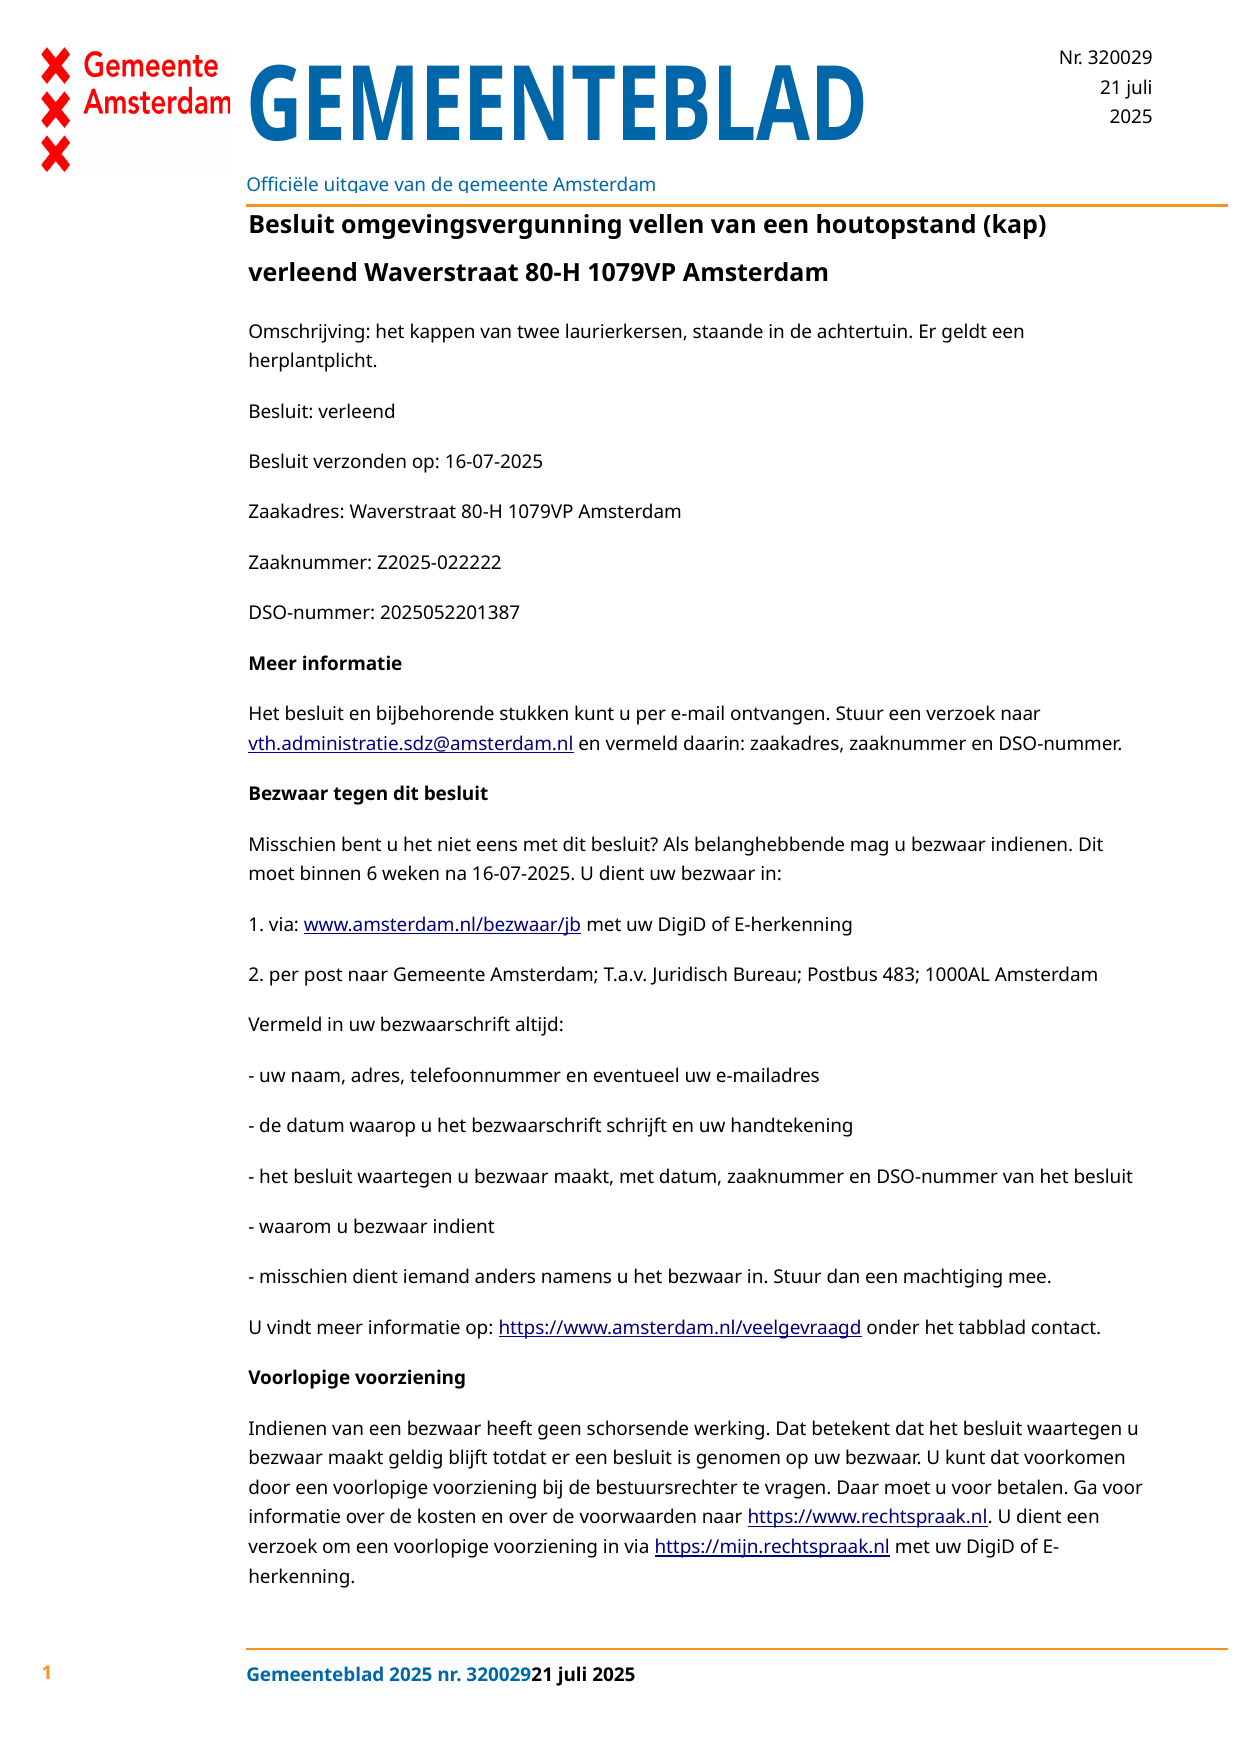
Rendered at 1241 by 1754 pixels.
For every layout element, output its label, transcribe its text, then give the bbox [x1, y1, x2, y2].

text - misschien dient iemand anders namens u het bezwaar in. Stuur dan een machtiging mee. [248, 1264, 1152, 1289]
text Vermeld in uw bezwaarschrift altijd: [248, 1012, 1152, 1037]
text - uw naam, adres, telefoonnummer en eventueel uw e-mailadres [248, 1062, 1152, 1088]
text Het besluit en bijbehorende stukken kunt u per e-mail ontvangen. Stuur een verzoek naar vth.administratie.sdz@amsterdam.nl en vermeld daarin: zaakadres, zaaknummer en DSO-nummer. [248, 700, 1152, 756]
text Zaaknummer: Z2025-022222 [248, 549, 1152, 575]
text DSO-nummer: 2025052201387 [248, 599, 1152, 625]
text Meer informatie [248, 650, 1152, 676]
text Misschien bent u het niet eens met dit besluit? Als belanghebbende mag u bezwaar indienen. Dit moet binnen 6 weken na 16-07-2025. U dient uw bezwaar in: [248, 831, 1152, 886]
picture [41, 47, 231, 172]
text Besluit verzonden op: 16-07-2025 [248, 448, 1152, 474]
text 1. via: www.amsterdam.nl/bezwaar/jb met uw DigiD of E-herkenning [248, 911, 1152, 937]
text Omschrijving: het kappen van twee laurierkersen, staande in de achtertuin. Er geldt een herplantplicht. [248, 318, 1152, 373]
text Besluit: verleend [248, 398, 1152, 424]
text Zaakadres: Waverstraat 80-H 1079VP Amsterdam [248, 499, 1152, 524]
text - de datum waarop u het bezwaarschrift schrijft en uw handtekening [248, 1112, 1152, 1138]
text 2. per post naar Gemeente Amsterdam; T.a.v. Juridisch Bureau; Postbus 483; 1000AL Amsterdam [248, 961, 1152, 987]
text U vindt meer informatie op: https://www.amsterdam.nl/veelgevraagd onder het tabblad contact. [248, 1314, 1152, 1340]
text Voorlopige voorziening [248, 1364, 1152, 1390]
text - waarom u bezwaar indient [248, 1213, 1152, 1239]
text Bezwaar tegen dit besluit [248, 780, 1152, 806]
text - het besluit waartegen u bezwaar maakt, met datum, zaaknummer en DSO-nummer van het besluit [248, 1163, 1152, 1189]
text Indienen van een bezwaar heeft geen schorsende werking. Dat betekent dat het besluit waartegen u bezwaar maakt geldig blijft totdat er een besluit is genomen op uw bezwaar. U kunt dat voorkomen door een voorlopige voorziening bij de bestuursrechter te vragen. Daar moet u voor betalen. Ga voor informatie over de kosten en over de voorwaarden naar https://www.rechtspraak.nl. U dient een verzoek om een voorlopige voorziening in via https://mijn.rechtspraak.nl met uw DigiD of E-herkenning. [248, 1415, 1152, 1589]
text Besluit omgevingsvergunning vellen van een houtopstand (kap) verleend Waverstraat 80-H 1079VP Amsterdam [248, 207, 1152, 288]
